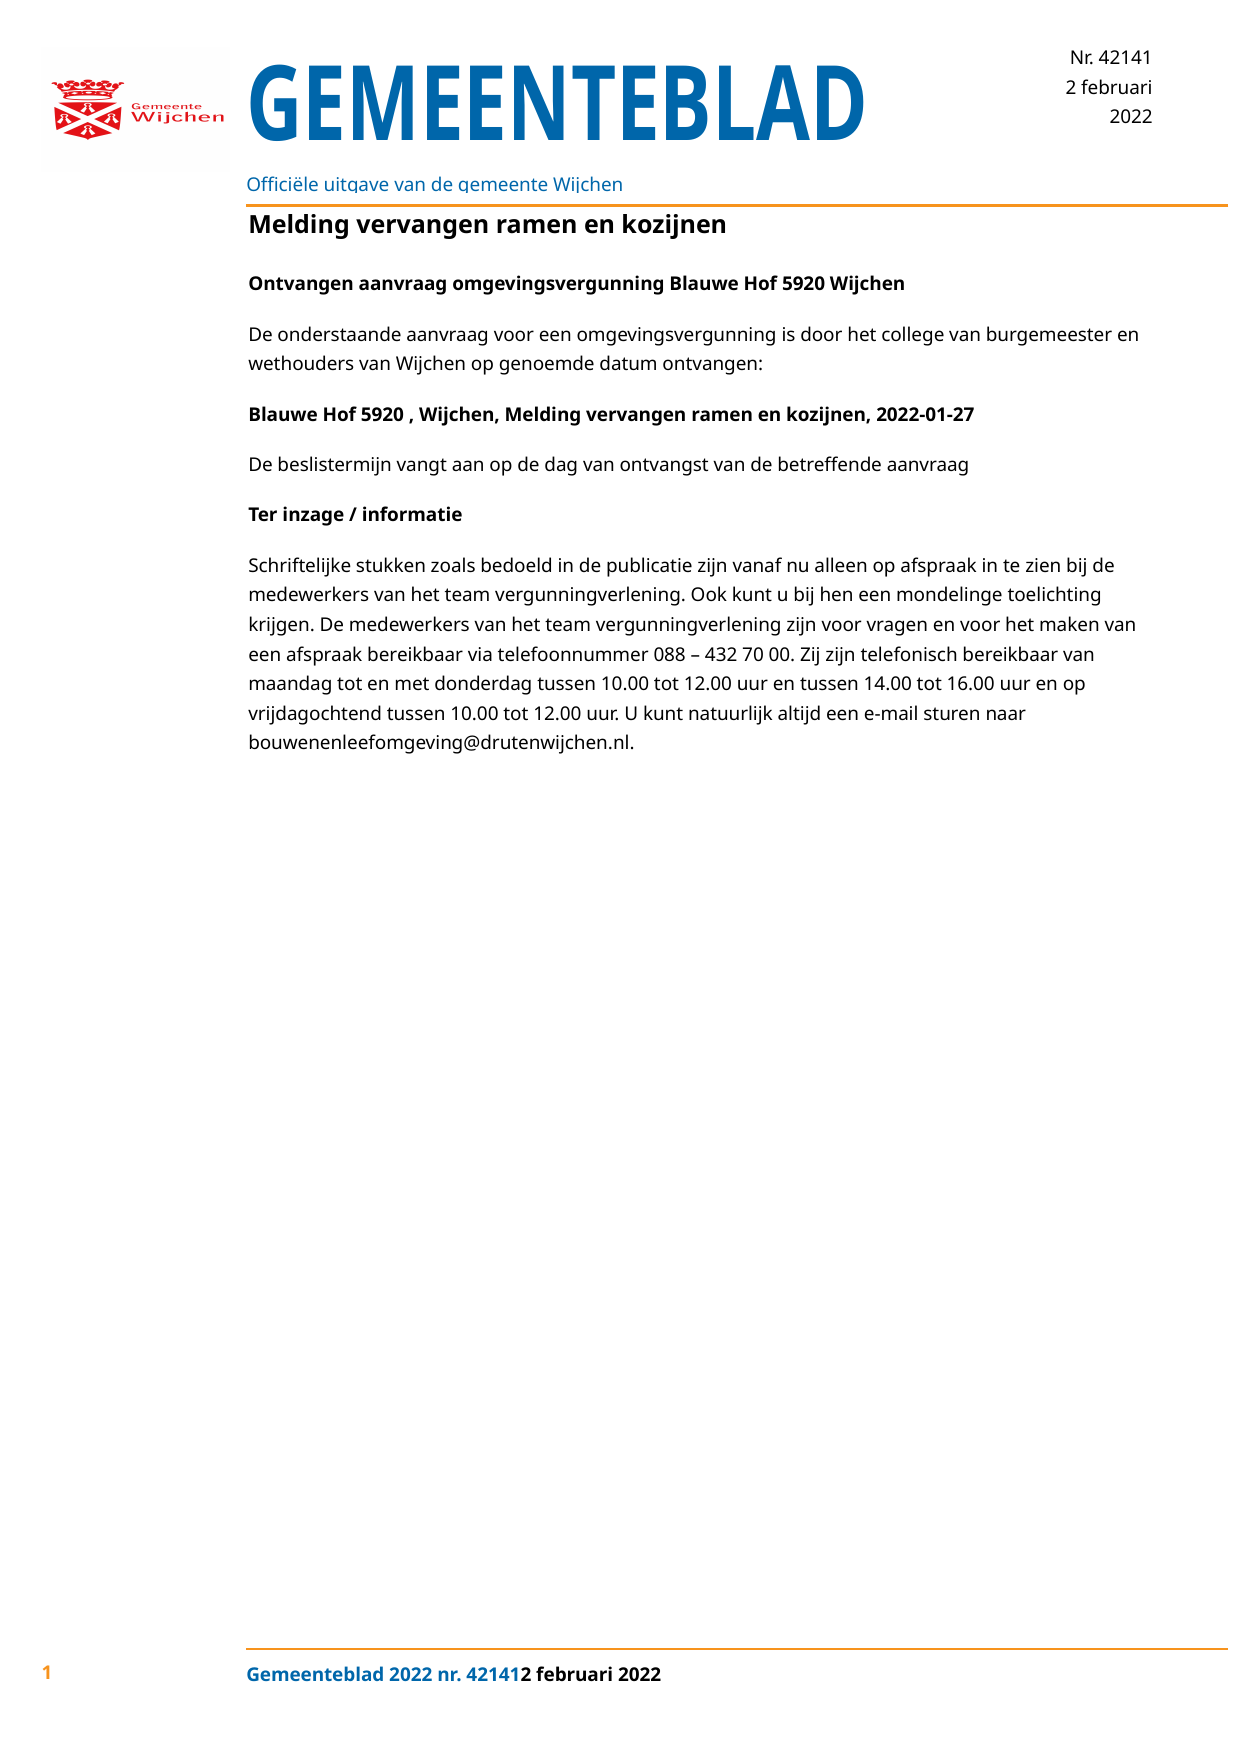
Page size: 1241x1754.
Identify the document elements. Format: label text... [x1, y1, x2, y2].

text De beslistermijn vangt aan op de dag van ontvangst van de betreffende aanvraag [248, 451, 1152, 477]
text De onderstaande aanvraag voor een omgevingsvergunning is door het college van burgemeester en wethouders van Wijchen op genoemde datum ontvangen: [248, 321, 1152, 376]
text Melding vervangen ramen en kozijnen [248, 207, 1152, 241]
text Blauwe Hof 5920 , Wijchen, Melding vervangen ramen en kozijnen, 2022-01-27 [248, 401, 1152, 426]
text Schriftelijke stukken zoals bedoeld in de publicatie zijn vanaf nu alleen op afspraak in te zien bij de medewerkers van het team vergunningverlening. Ook kunt u bij hen een mondelinge toelichting krijgen. De medewerkers van het team vergunningverlening zijn voor vragen en voor het maken van een afspraak bereikbaar via telefoonnummer 088 – 432 70 00. Zij zijn telefonisch bereikbaar van maandag tot en met donderdag tussen 10.00 tot 12.00 uur en tussen 14.00 tot 16.00 uur en op vrijdagochtend tussen 10.00 tot 12.00 uur. U kunt natuurlijk altijd een e-mail sturen naar bouwenenleefomgeving@drutenwijchen.nl. [248, 552, 1152, 755]
picture [41, 47, 231, 172]
text Ter inzage / informatie [248, 502, 1152, 527]
text Ontvangen aanvraag omgevingsvergunning Blauwe Hof 5920 Wijchen [248, 270, 1152, 296]
